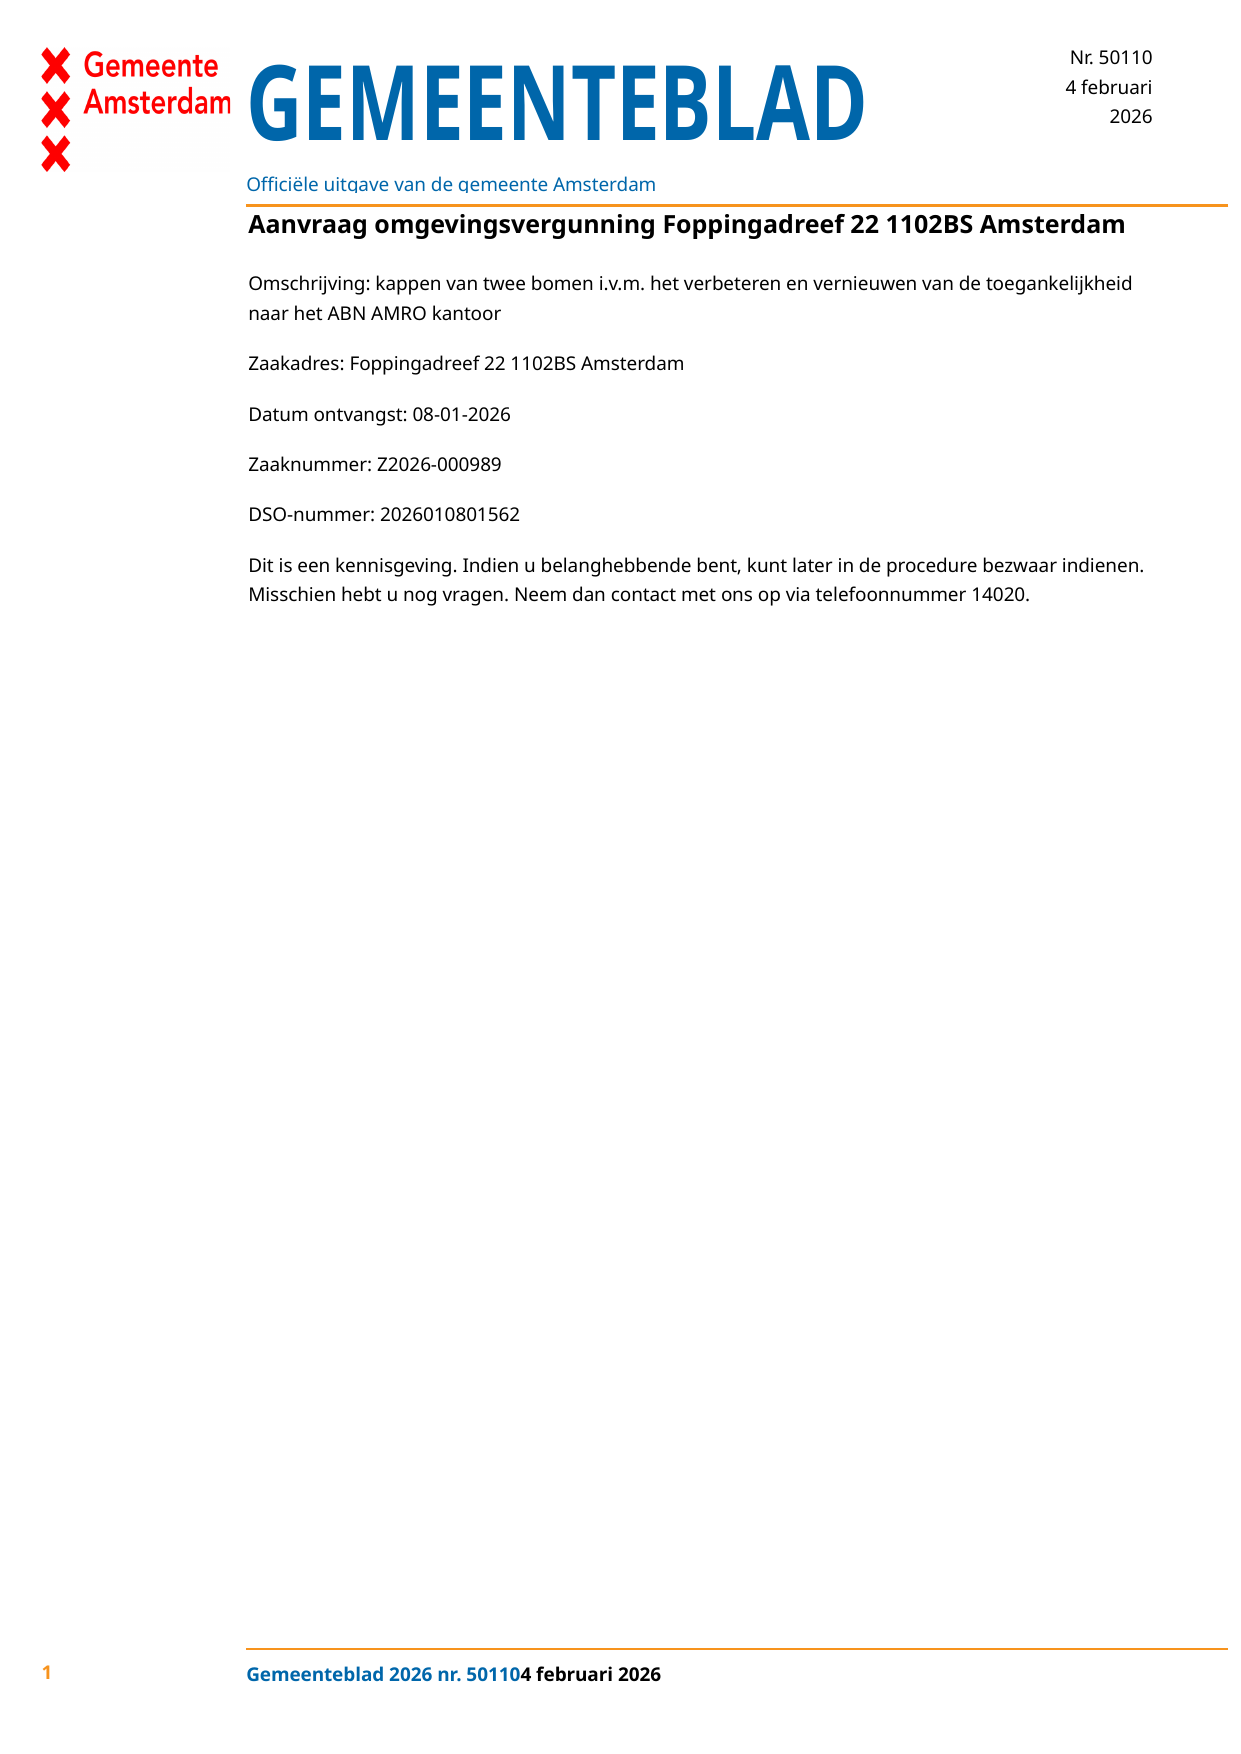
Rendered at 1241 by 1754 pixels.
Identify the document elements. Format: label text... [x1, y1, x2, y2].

text Dit is een kennisgeving. Indien u belanghebbende bent, kunt later in de procedure bezwaar indienen. Misschien hebt u nog vragen. Neem dan contact met ons op via telefoonnummer 14020. [248, 552, 1152, 607]
picture [41, 47, 231, 172]
text Omschrijving: kappen van twee bomen i.v.m. het verbeteren en vernieuwen van de toegankelijkheid naar het ABN AMRO kantoor [248, 270, 1152, 326]
text Datum ontvangst: 08-01-2026 [248, 401, 1152, 426]
text DSO-nummer: 2026010801562 [248, 502, 1152, 527]
text Aanvraag omgevingsvergunning Foppingadreef 22 1102BS Amsterdam [248, 207, 1152, 241]
text Zaakadres: Foppingadreef 22 1102BS Amsterdam [248, 350, 1152, 376]
text Zaaknummer: Z2026-000989 [248, 451, 1152, 477]
